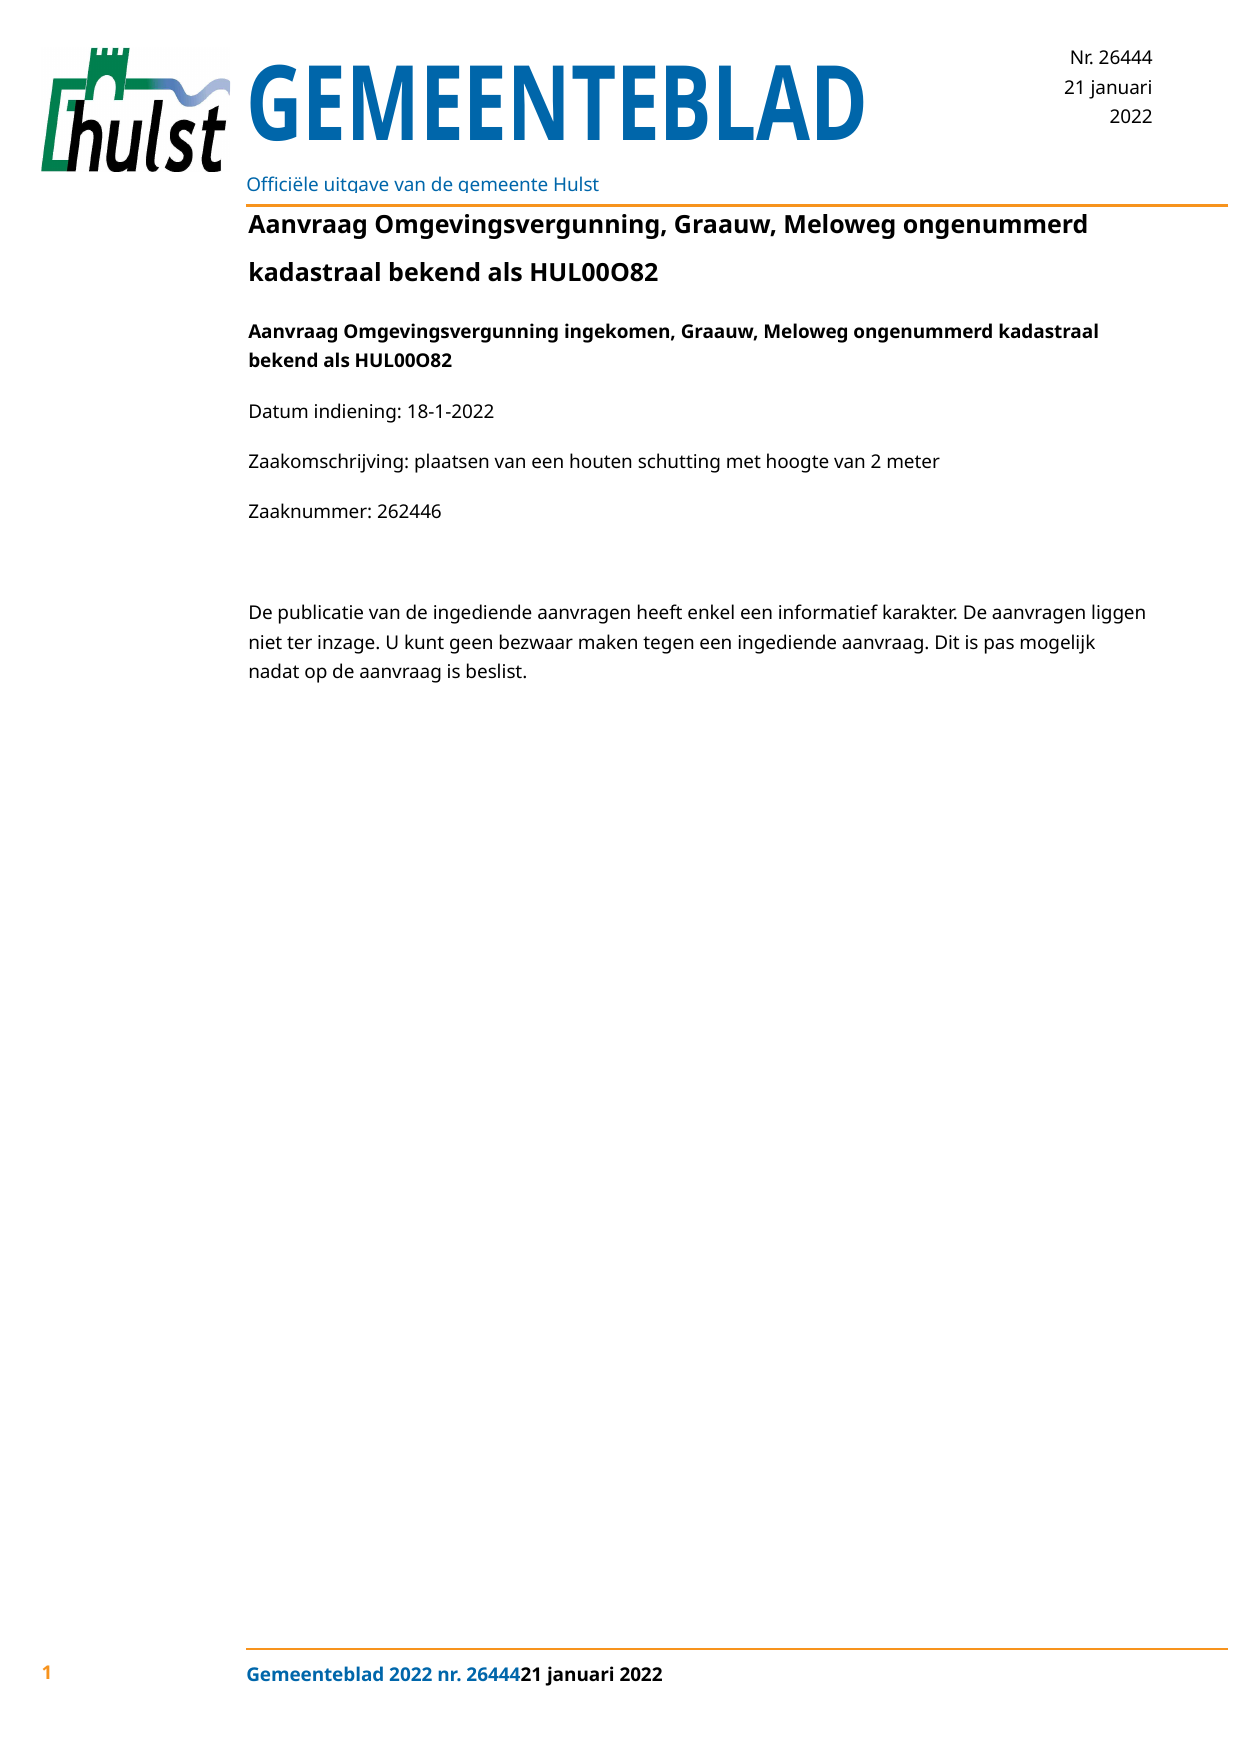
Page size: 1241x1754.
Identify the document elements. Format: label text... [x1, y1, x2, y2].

picture [41, 47, 231, 172]
text Datum indiening: 18-1-2022 [248, 398, 1152, 424]
text De publicatie van de ingediende aanvragen heeft enkel een informatief karakter. De aanvragen liggen niet ter inzage. U kunt geen bezwaar maken tegen een ingediende aanvraag. Dit is pas mogelijk nadat op de aanvraag is beslist. [248, 599, 1152, 684]
text Zaakomschrijving: plaatsen van een houten schutting met hoogte van 2 meter [248, 448, 1152, 474]
text Aanvraag Omgevingsvergunning, Graauw, Meloweg ongenummerd kadastraal bekend als HUL00O82 [248, 207, 1152, 288]
text Zaaknummer: 262446 [248, 499, 1152, 524]
text Aanvraag Omgevingsvergunning ingekomen, Graauw, Meloweg ongenummerd kadastraal bekend als HUL00O82 [248, 318, 1152, 373]
